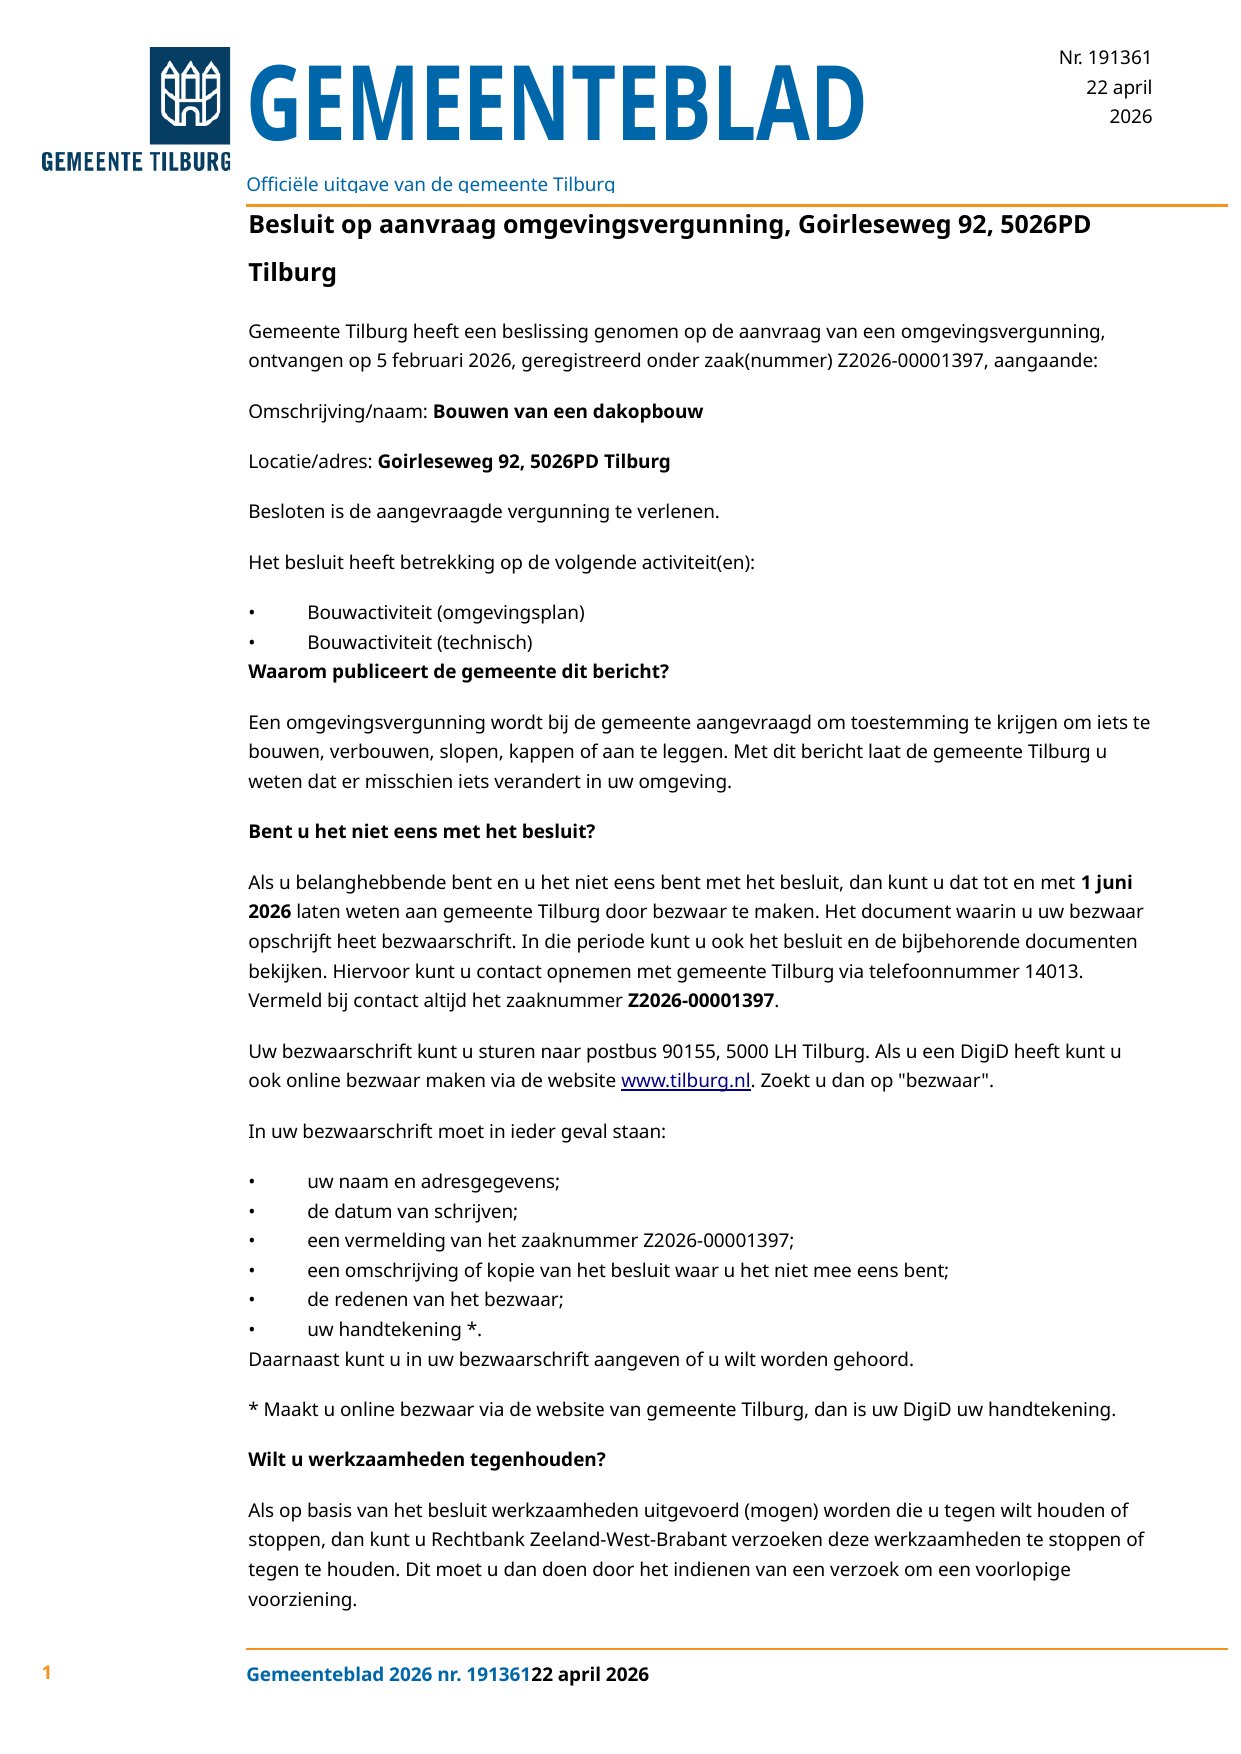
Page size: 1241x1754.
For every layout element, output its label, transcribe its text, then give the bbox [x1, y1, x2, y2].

list uw naam en adresgegevens; [248, 1168, 1152, 1194]
text In uw bezwaarschrift moet in ieder geval staan: [248, 1118, 1152, 1144]
list Bouwactiviteit (technisch) [248, 629, 1152, 655]
text Als u belanghebbende bent en u het niet eens bent met het besluit, dan kunt u dat tot en met 1 juni 2026 laten weten aan gemeente Tilburg door bezwaar te maken. Het document waarin u uw bezwaar opschrijft heet bezwaarschrift. In die periode kunt u ook het besluit en de bijbehorende documenten bekijken. Hiervoor kunt u contact opnemen met gemeente Tilburg via telefoonnummer 14013. Vermeld bij contact altijd het zaaknummer Z2026-00001397. [248, 869, 1152, 1013]
list Bouwactiviteit (omgevingsplan) [248, 599, 1152, 625]
list uw handtekening *. [248, 1316, 1152, 1342]
list de redenen van het bezwaar; [248, 1287, 1152, 1312]
text Daarnaast kunt u in uw bezwaarschrift aangeven of u wilt worden gehoord. [248, 1346, 1152, 1372]
text Als op basis van het besluit werkzaamheden uitgevoerd (mogen) worden die u tegen wilt houden of stoppen, dan kunt u Rechtbank Zeeland-West-Brabant verzoeken deze werkzaamheden te stoppen of tegen te houden. Dit moet u dan doen door het indienen van een verzoek om een voorlopige voorziening. [248, 1497, 1152, 1612]
list een vermelding van het zaaknummer Z2026-00001397; [248, 1227, 1152, 1253]
text Uw bezwaarschrift kunt u sturen naar postbus 90155, 5000 LH Tilburg. Als u een DigiD heeft kunt u ook online bezwaar maken via de website www.tilburg.nl. Zoekt u dan op "bezwaar". [248, 1038, 1152, 1093]
list de datum van schrijven; [248, 1198, 1152, 1224]
text * Maakt u online bezwaar via de website van gemeente Tilburg, dan is uw DigiD uw handtekening. [248, 1396, 1152, 1422]
text Het besluit heeft betrekking op de volgende activiteit(en): [248, 549, 1152, 575]
text Omschrijving/naam: Bouwen van een dakopbouw [248, 398, 1152, 424]
text Wilt u werkzaamheden tegenhouden? [248, 1447, 1152, 1472]
text Bent u het niet eens met het besluit? [248, 819, 1152, 844]
picture [41, 47, 231, 172]
text Waarom publiceert de gemeente dit bericht? [248, 659, 1152, 684]
list een omschrijving of kopie van het besluit waar u het niet mee eens bent; [248, 1257, 1152, 1283]
text Besloten is de aangevraagde vergunning te verlenen. [248, 499, 1152, 524]
text Besluit op aanvraag omgevingsvergunning, Goirleseweg 92, 5026PD Tilburg [248, 207, 1152, 288]
text Een omgevingsvergunning wordt bij de gemeente aangevraagd om toestemming te krijgen om iets te bouwen, verbouwen, slopen, kappen of aan te leggen. Met dit bericht laat de gemeente Tilburg u weten dat er misschien iets verandert in uw omgeving. [248, 709, 1152, 794]
text Locatie/adres: Goirleseweg 92, 5026PD Tilburg [248, 448, 1152, 474]
text Gemeente Tilburg heeft een beslissing genomen op de aanvraag van een omgevingsvergunning, ontvangen op 5 februari 2026, geregistreerd onder zaak(nummer) Z2026-00001397, aangaande: [248, 318, 1152, 373]
